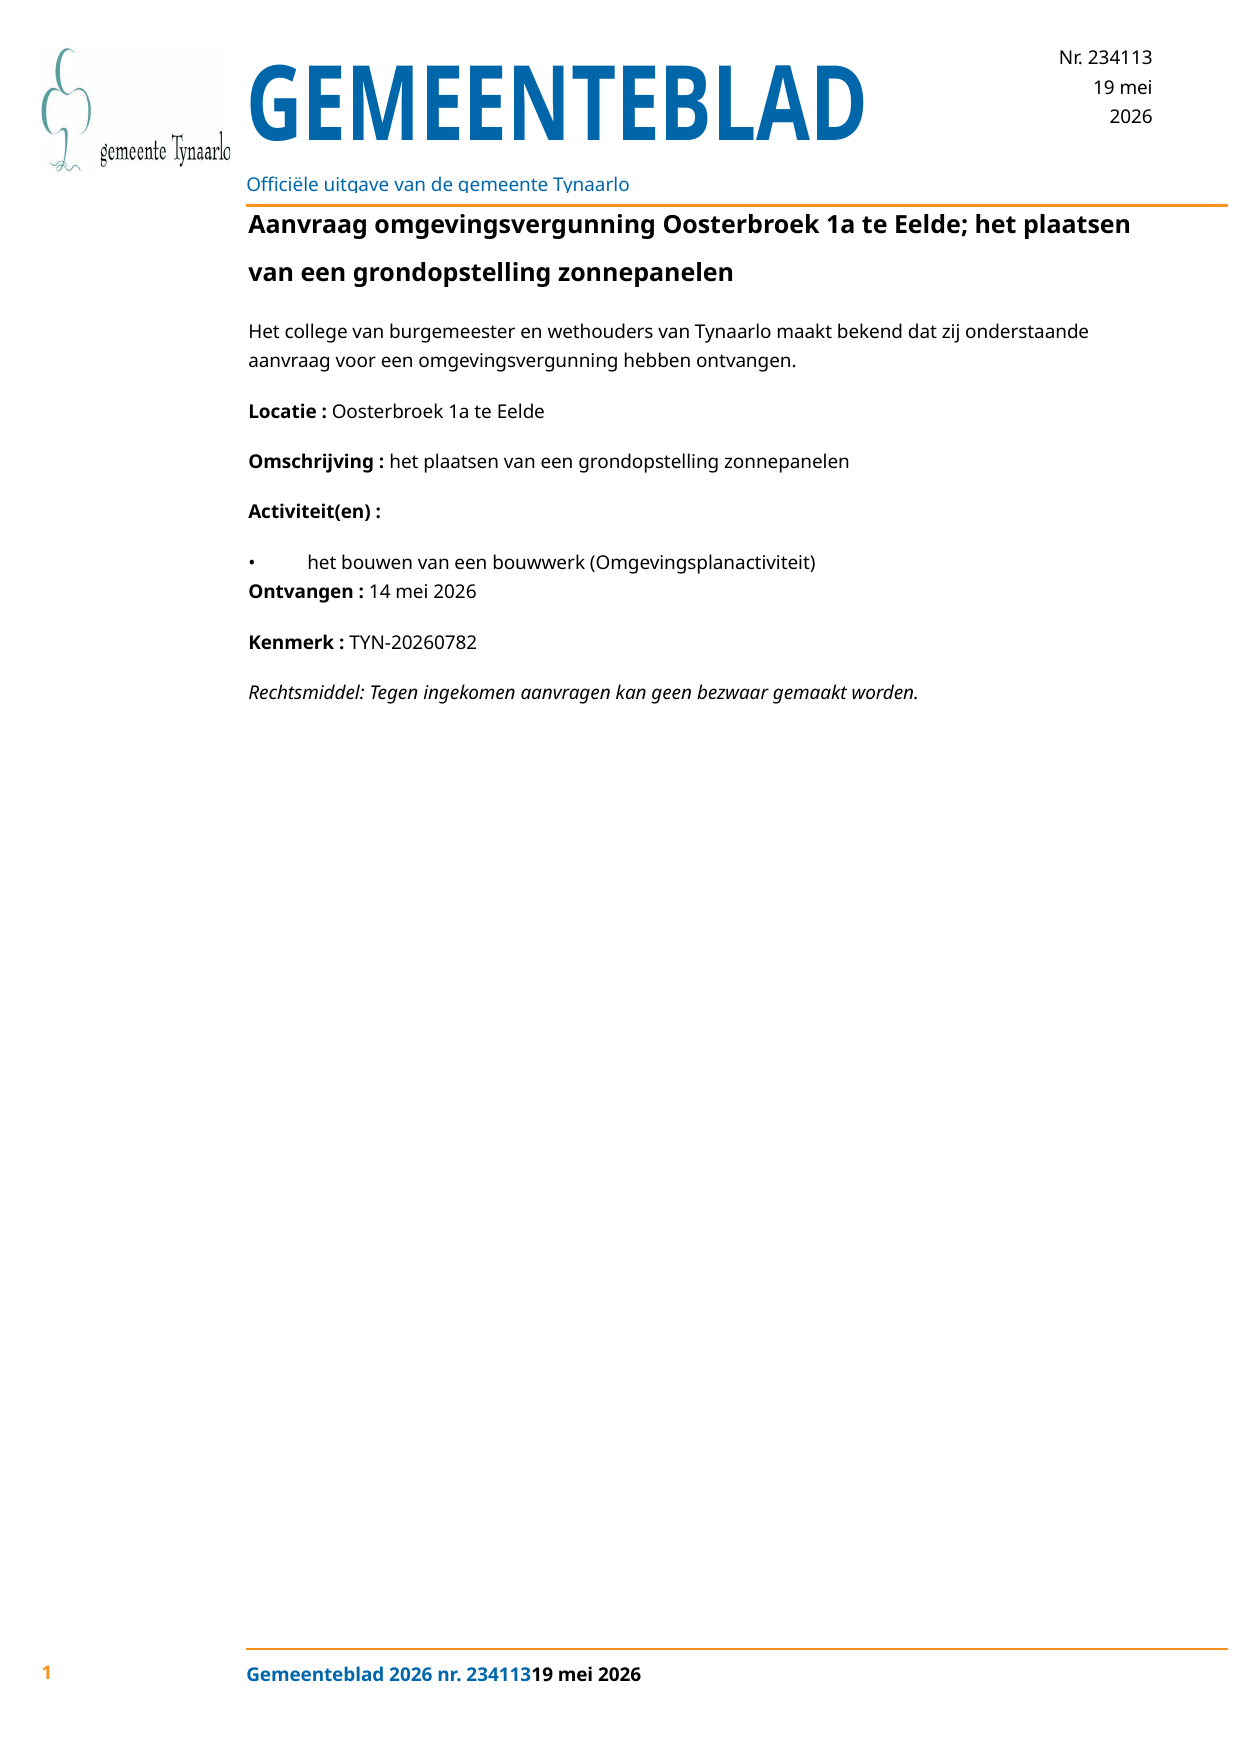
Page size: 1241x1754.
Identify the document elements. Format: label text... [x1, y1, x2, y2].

text Het college van burgemeester en wethouders van Tynaarlo maakt bekend dat zij onderstaande aanvraag voor een omgevingsvergunning hebben ontvangen. [248, 318, 1152, 373]
picture [41, 47, 231, 172]
text Locatie : Oosterbroek 1a te Eelde [248, 398, 1152, 424]
text Kenmerk : TYN-20260782 [248, 629, 1152, 655]
text Omschrijving : het plaatsen van een grondopstelling zonnepanelen [248, 448, 1152, 474]
text Rechtsmiddel: Tegen ingekomen aanvragen kan geen bezwaar gemaakt worden. [248, 679, 1152, 705]
list het bouwen van een bouwwerk (Omgevingsplanactiviteit) [248, 549, 1152, 575]
text Aanvraag omgevingsvergunning Oosterbroek 1a te Eelde; het plaatsen van een grondopstelling zonnepanelen [248, 207, 1152, 288]
text Ontvangen : 14 mei 2026 [248, 579, 1152, 604]
text Activiteit(en) : [248, 499, 1152, 524]
